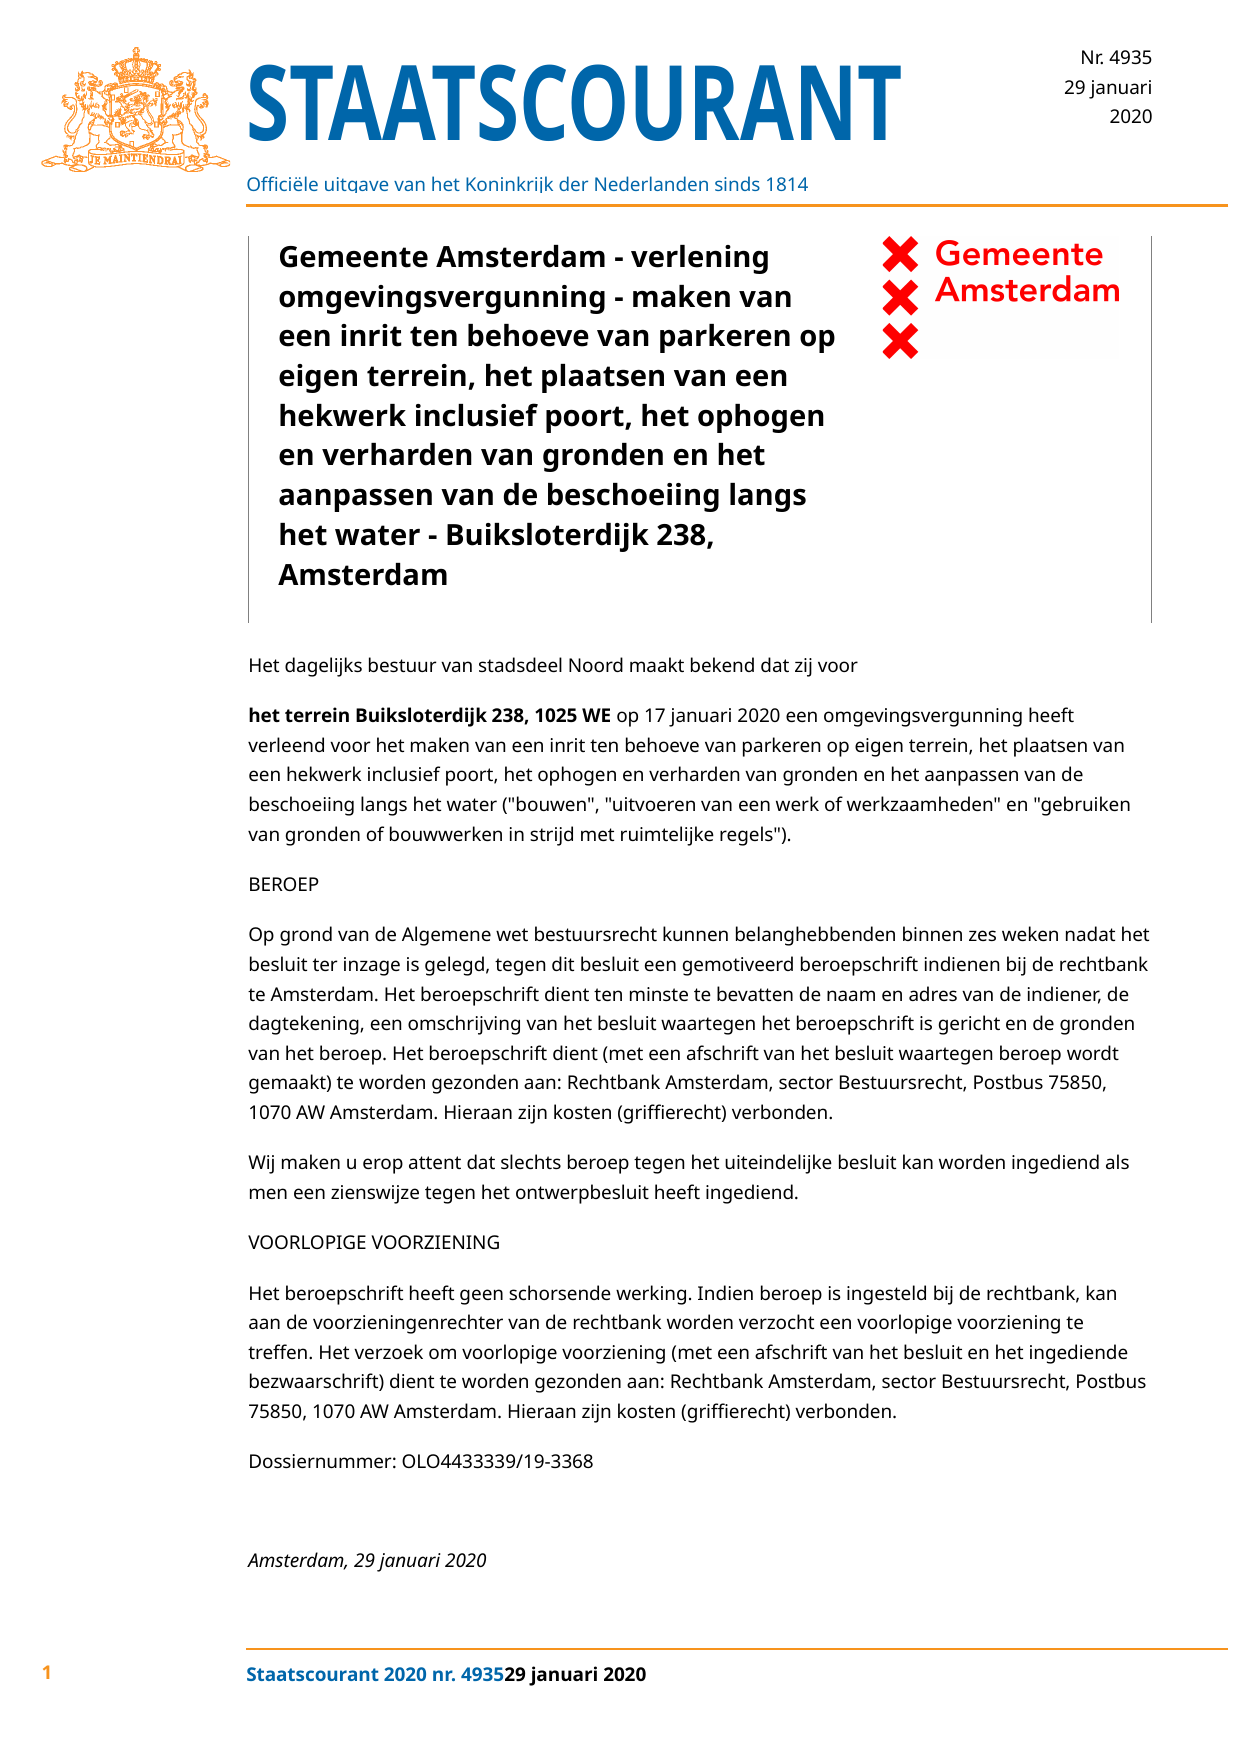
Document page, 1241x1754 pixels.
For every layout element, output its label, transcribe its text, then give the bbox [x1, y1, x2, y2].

text BEROEP [248, 871, 1152, 897]
text het terrein Buiksloterdijk 238, 1025 WE op 17 januari 2020 een omgevingsvergunning heeft verleend voor het maken van een inrit ten behoeve van parkeren op eigen terrein, het plaatsen van een hekwerk inclusief poort, het ophogen en verharden van gronden en het aanpassen van de beschoeiing langs het water ("bouwen", "uitvoeren van een werk of werkzaamheden" en "gebruiken van gronden of bouwwerken in strijd met ruimtelijke regels"). [248, 702, 1152, 847]
table_header [850, 236, 1151, 623]
text Amsterdam, 29 januari 2020 [248, 1547, 1152, 1573]
text Het beroepschrift heeft geen schorsende werking. Indien beroep is ingesteld bij de rechtbank, kan aan de voorzieningenrechter van de rechtbank worden verzocht een voorlopige voorziening te treffen. Het verzoek om voorlopige voorziening (met een afschrift van het besluit en het ingediende bezwaarschrift) dient te worden gezonden aan: Rechtbank Amsterdam, sector Bestuursrecht, Postbus 75850, 1070 AW Amsterdam. Hieraan zijn kosten (griffierecht) verbonden. [248, 1280, 1152, 1424]
text Het dagelijks bestuur van stadsdeel Noord maakt bekend dat zij voor [248, 652, 1152, 678]
text Dossiernummer: OLO4433339/19-3368 [248, 1449, 1152, 1474]
picture [882, 236, 1119, 359]
text Wij maken u erop attent dat slechts beroep tegen het uiteindelijke besluit kan worden ingediend als men een zienswijze tegen het ontwerpbesluit heeft ingediend. [248, 1149, 1152, 1205]
table_header Gemeente Amsterdam - verlening omgevingsvergunning - maken van een inrit ten behoeve van parkeren op eigen terrein, het plaatsen van een hekwerk inclusief poort, het ophogen en verharden van gronden en het aanpassen van de beschoeiing langs het water - Buiksloterdijk 238, Amsterdam [249, 236, 850, 623]
text VOORLOPIGE VOORZIENING [248, 1229, 1152, 1255]
text Op grond van de Algemene wet bestuursrecht kunnen belanghebbenden binnen zes weken nadat het besluit ter inzage is gelegd, tegen dit besluit een gemotiveerd beroepschrift indienen bij de rechtbank te Amsterdam. Het beroepschrift dient ten minste te bevatten de naam en adres van de indiener, de dagtekening, een omschrijving van het besluit waartegen het beroepschrift is gericht en de gronden van het beroep. Het beroepschrift dient (met een afschrift van het besluit waartegen beroep wordt gemaakt) te worden gezonden aan: Rechtbank Amsterdam, sector Bestuursrecht, Postbus 75850, 1070 AW Amsterdam. Hieraan zijn kosten (griffierecht) verbonden. [248, 922, 1152, 1125]
picture [41, 47, 231, 172]
